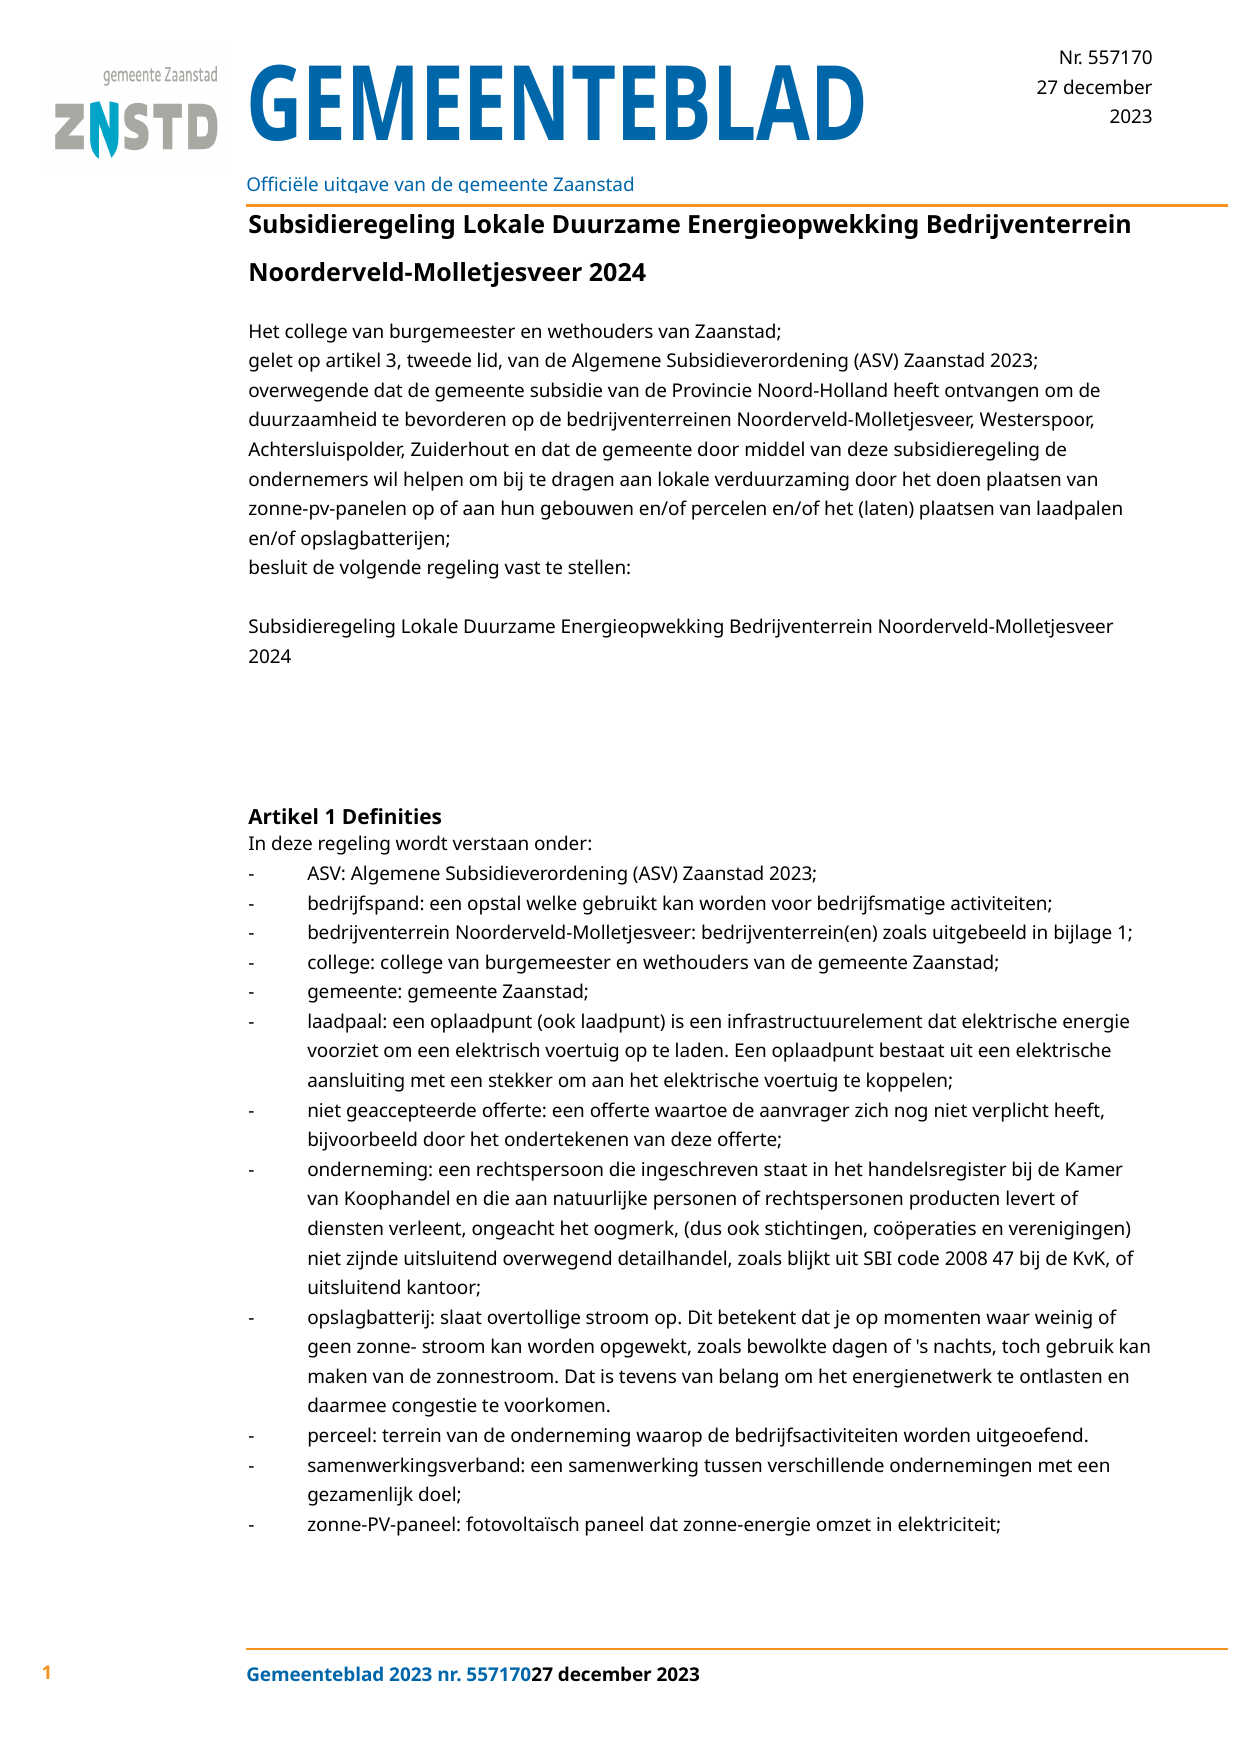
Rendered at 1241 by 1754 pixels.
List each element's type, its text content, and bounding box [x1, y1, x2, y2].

list opslagbatterij: slaat overtollige stroom op. Dit betekent dat je op momenten waar weinig of geen zonne- stroom kan worden opgewekt, zoals bewolkte dagen of 's nachts, toch gebruik kan maken van de zonnestroom. Dat is tevens van belang om het energienetwerk te ontlasten en daarmee congestie te voorkomen. [248, 1304, 1152, 1418]
list bedrijventerrein Noorderveld-Molletjesveer: bedrijventerrein(en) zoals uitgebeeld in bijlage 1; [248, 919, 1152, 945]
list niet geaccepteerde offerte: een offerte waartoe de aanvrager zich nog niet verplicht heeft, bijvoorbeeld door het ondertekenen van deze offerte; [248, 1097, 1152, 1152]
list zonne-PV-paneel: fotovoltaïsch paneel dat zonne-energie omzet in elektriciteit; [248, 1511, 1152, 1537]
text besluit de volgende regeling vast te stellen: [248, 554, 1152, 580]
list college: college van burgemeester en wethouders van de gemeente Zaanstad; [248, 949, 1152, 975]
list bedrijfspand: een opstal welke gebruikt kan worden voor bedrijfsmatige activiteiten; [248, 890, 1152, 916]
text overwegende dat de gemeente subsidie van de Provincie Noord-Holland heeft ontvangen om de duurzaamheid te bevorderen op de bedrijventerreinen Noorderveld-Molletjesveer, Westerspoor, Achtersluispolder, Zuiderhout en dat de gemeente door middel van deze subsidieregeling de ondernemers wil helpen om bij te dragen aan lokale verduurzaming door het doen plaatsen van zonne-pv-panelen op of aan hun gebouwen en/of percelen en/of het (laten) plaatsen van laadpalen en/of opslagbatterijen; [248, 377, 1152, 551]
list onderneming: een rechtspersoon die ingeschreven staat in het handelsregister bij de Kamer van Koophandel en die aan natuurlijke personen of rechtspersonen producten levert of diensten verleent, ongeacht het oogmerk, (dus ook stichtingen, coöperaties en verenigingen) niet zijnde uitsluitend overwegend detailhandel, zoals blijkt uit SBI code 2008 47 bij de KvK, of uitsluitend kantoor; [248, 1156, 1152, 1300]
text Subsidieregeling Lokale Duurzame Energieopwekking Bedrijventerrein Noorderveld-Molletjesveer 2024 [248, 614, 1152, 669]
text Artikel 1 Definities [248, 802, 1152, 831]
text gelet op artikel 3, tweede lid, van de Algemene Subsidieverordening (ASV) Zaanstad 2023; [248, 347, 1152, 373]
text Subsidieregeling Lokale Duurzame Energieopwekking Bedrijventerrein Noorderveld-Molletjesveer 2024 [248, 207, 1152, 288]
list gemeente: gemeente Zaanstad; [248, 978, 1152, 1004]
list samenwerkingsverband: een samenwerking tussen verschillende ondernemingen met een gezamenlijk doel; [248, 1452, 1152, 1507]
text Het college van burgemeester en wethouders van Zaanstad; [248, 318, 1152, 344]
text In deze regeling wordt verstaan onder: [248, 831, 1152, 856]
picture [41, 47, 231, 172]
list ASV: Algemene Subsidieverordening (ASV) Zaanstad 2023; [248, 860, 1152, 886]
list laadpaal: een oplaadpunt (ook laadpunt) is een infrastructuurelement dat elektrische energie voorziet om een elektrisch voertuig op te laden. Een oplaadpunt bestaat uit een elektrische aansluiting met een stekker om aan het elektrische voertuig te koppelen; [248, 1008, 1152, 1093]
list perceel: terrein van de onderneming waarop de bedrijfsactiviteiten worden uitgeoefend. [248, 1422, 1152, 1448]
